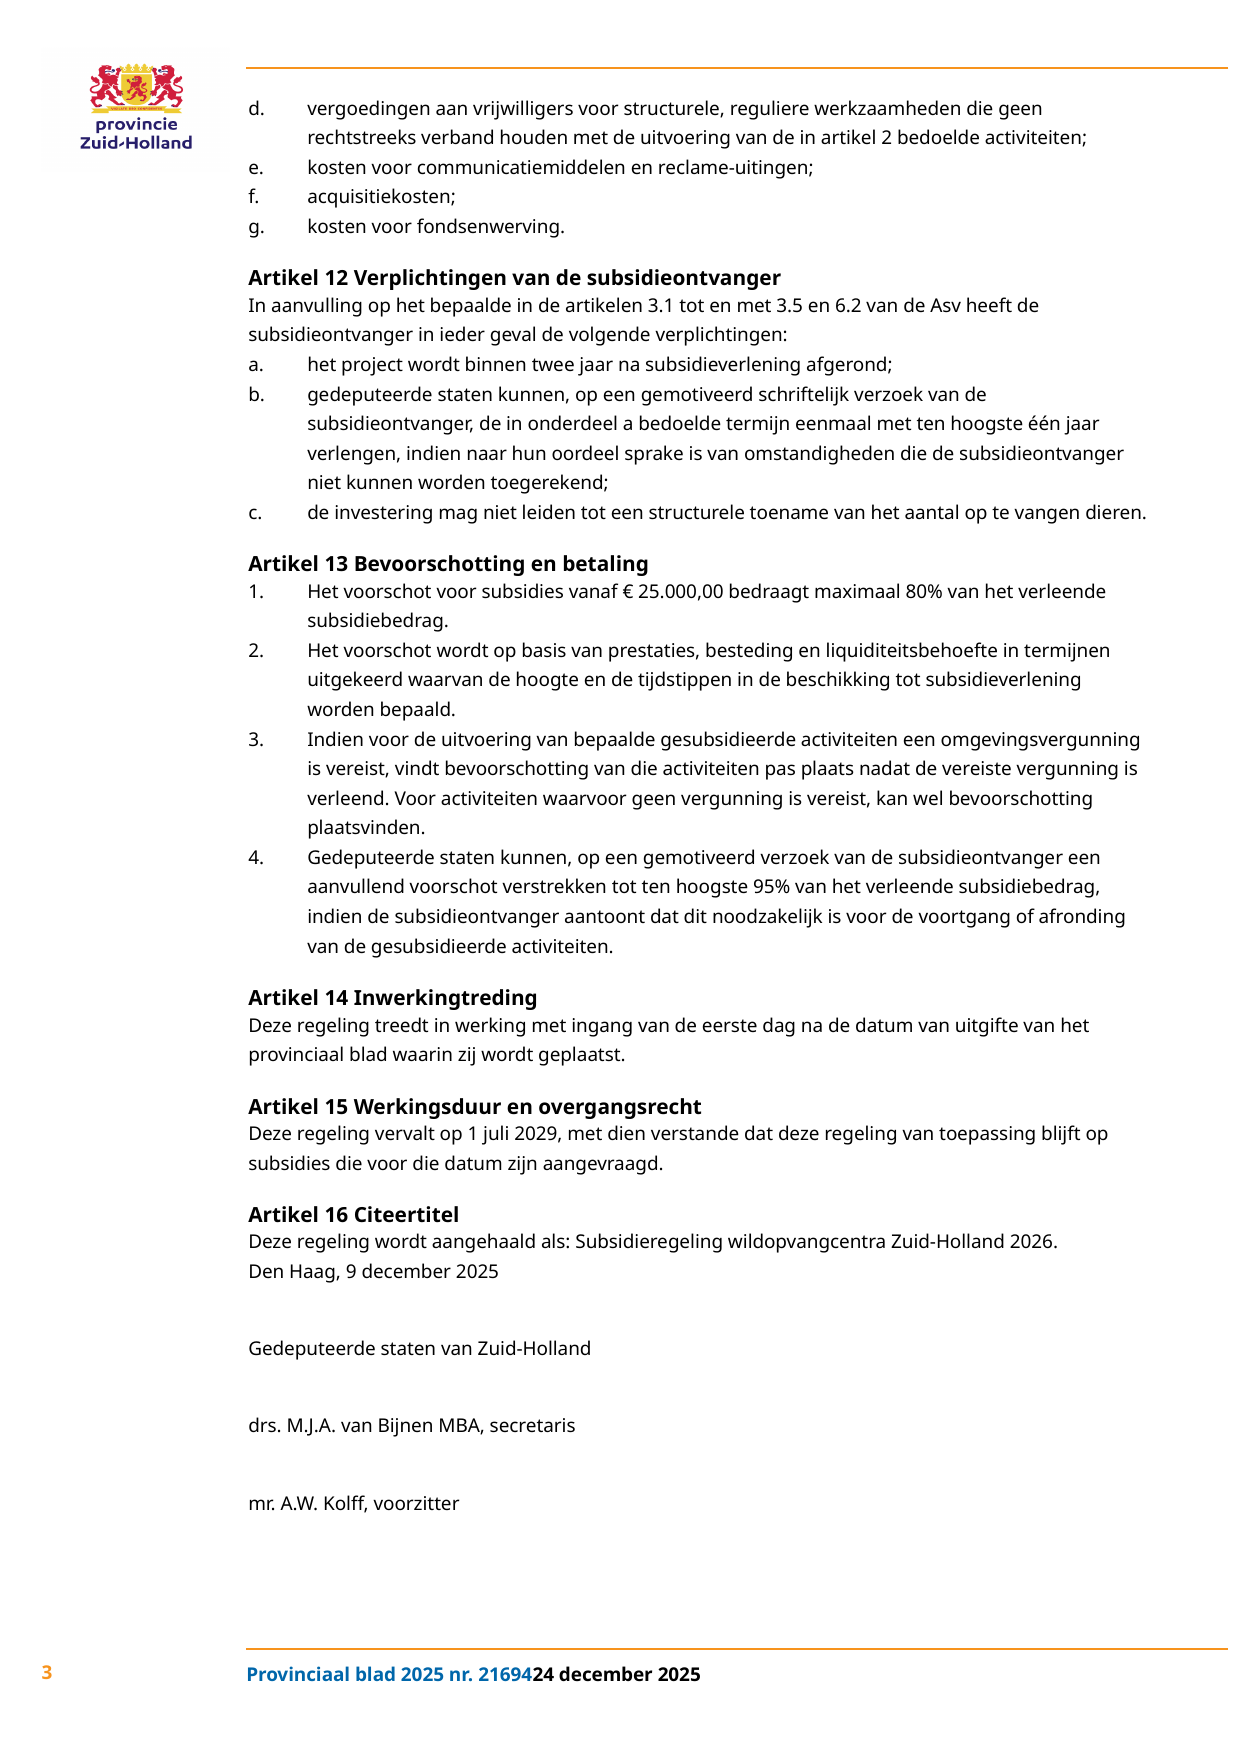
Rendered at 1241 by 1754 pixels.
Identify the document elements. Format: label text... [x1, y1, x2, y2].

list vergoedingen aan vrijwilligers voor structurele, reguliere werkzaamheden die geen rechtstreeks verband houden met de uitvoering van de in artikel 2 bedoelde activiteiten; [248, 95, 1152, 150]
text Artikel 14 Inwerkingtreding [248, 983, 1152, 1012]
list kosten voor fondsenwerving. [248, 213, 1152, 239]
list gedeputeerde staten kunnen, op een gemotiveerd schriftelijk verzoek van de subsidieontvanger, de in onderdeel a bedoelde termijn eenmaal met ten hoogste één jaar verlengen, indien naar hun oordeel sprake is van omstandigheden die de subsidieontvanger niet kunnen worden toegerekend; [248, 381, 1152, 495]
list kosten voor communicatiemiddelen en reclame-uitingen; [248, 154, 1152, 180]
list de investering mag niet leiden tot een structurele toename van het aantal op te vangen dieren. [248, 499, 1152, 525]
text Deze regeling wordt aangehaald als: Subsidieregeling wildopvangcentra Zuid-Holland 2026. [248, 1229, 1152, 1254]
text Artikel 12 Verplichtingen van de subsidieontvanger [248, 263, 1152, 292]
text Deze regeling treedt in werking met ingang van de eerste dag na de datum van uitgifte van het provinciaal blad waarin zij wordt geplaatst. [248, 1012, 1152, 1067]
text Artikel 13 Bevoorschotting en betaling [248, 549, 1152, 578]
list Gedeputeerde staten kunnen, op een gemotiveerd verzoek van de subsidieontvanger een aanvullend voorschot verstrekken tot ten hoogste 95% van het verleende subsidiebedrag, indien de subsidieontvanger aantoont dat dit noodzakelijk is voor de voortgang of afronding van de gesubsidieerde activiteiten. [248, 844, 1152, 959]
list het project wordt binnen twee jaar na subsidieverlening afgerond; [248, 351, 1152, 377]
text drs. M.J.A. van Bijnen MBA, secretaris [248, 1413, 1152, 1438]
list Indien voor de uitvoering van bepaalde gesubsidieerde activiteiten een omgevingsvergunning is vereist, vindt bevoorschotting van die activiteiten pas plaats nadat de vereiste vergunning is verleend. Voor activiteiten waarvoor geen vergunning is vereist, kan wel bevoorschotting plaatsvinden. [248, 726, 1152, 840]
list Het voorschot voor subsidies vanaf € 25.000,00 bedraagt maximaal 80% van het verleende subsidiebedrag. [248, 578, 1152, 633]
picture [41, 47, 231, 172]
text In aanvulling op het bepaalde in de artikelen 3.1 tot en met 3.5 en 6.2 van de Asv heeft de subsidieontvanger in ieder geval de volgende verplichtingen: [248, 292, 1152, 347]
list acquisitiekosten; [248, 183, 1152, 209]
text mr. A.W. Kolff, voorzitter [248, 1490, 1152, 1516]
text Deze regeling vervalt op 1 juli 2029, met dien verstande dat deze regeling van toepassing blijft op subsidies die voor die datum zijn aangevraagd. [248, 1120, 1152, 1176]
text Den Haag, 9 december 2025 [248, 1258, 1152, 1284]
text Artikel 15 Werkingsduur en overgangsrecht [248, 1092, 1152, 1120]
text Gedeputeerde staten van Zuid-Holland [248, 1335, 1152, 1361]
list Het voorschot wordt op basis van prestaties, besteding en liquiditeitsbehoefte in termijnen uitgekeerd waarvan de hoogte en de tijdstippen in de beschikking tot subsidieverlening worden bepaald. [248, 637, 1152, 722]
text Artikel 16 Citeertitel [248, 1200, 1152, 1229]
